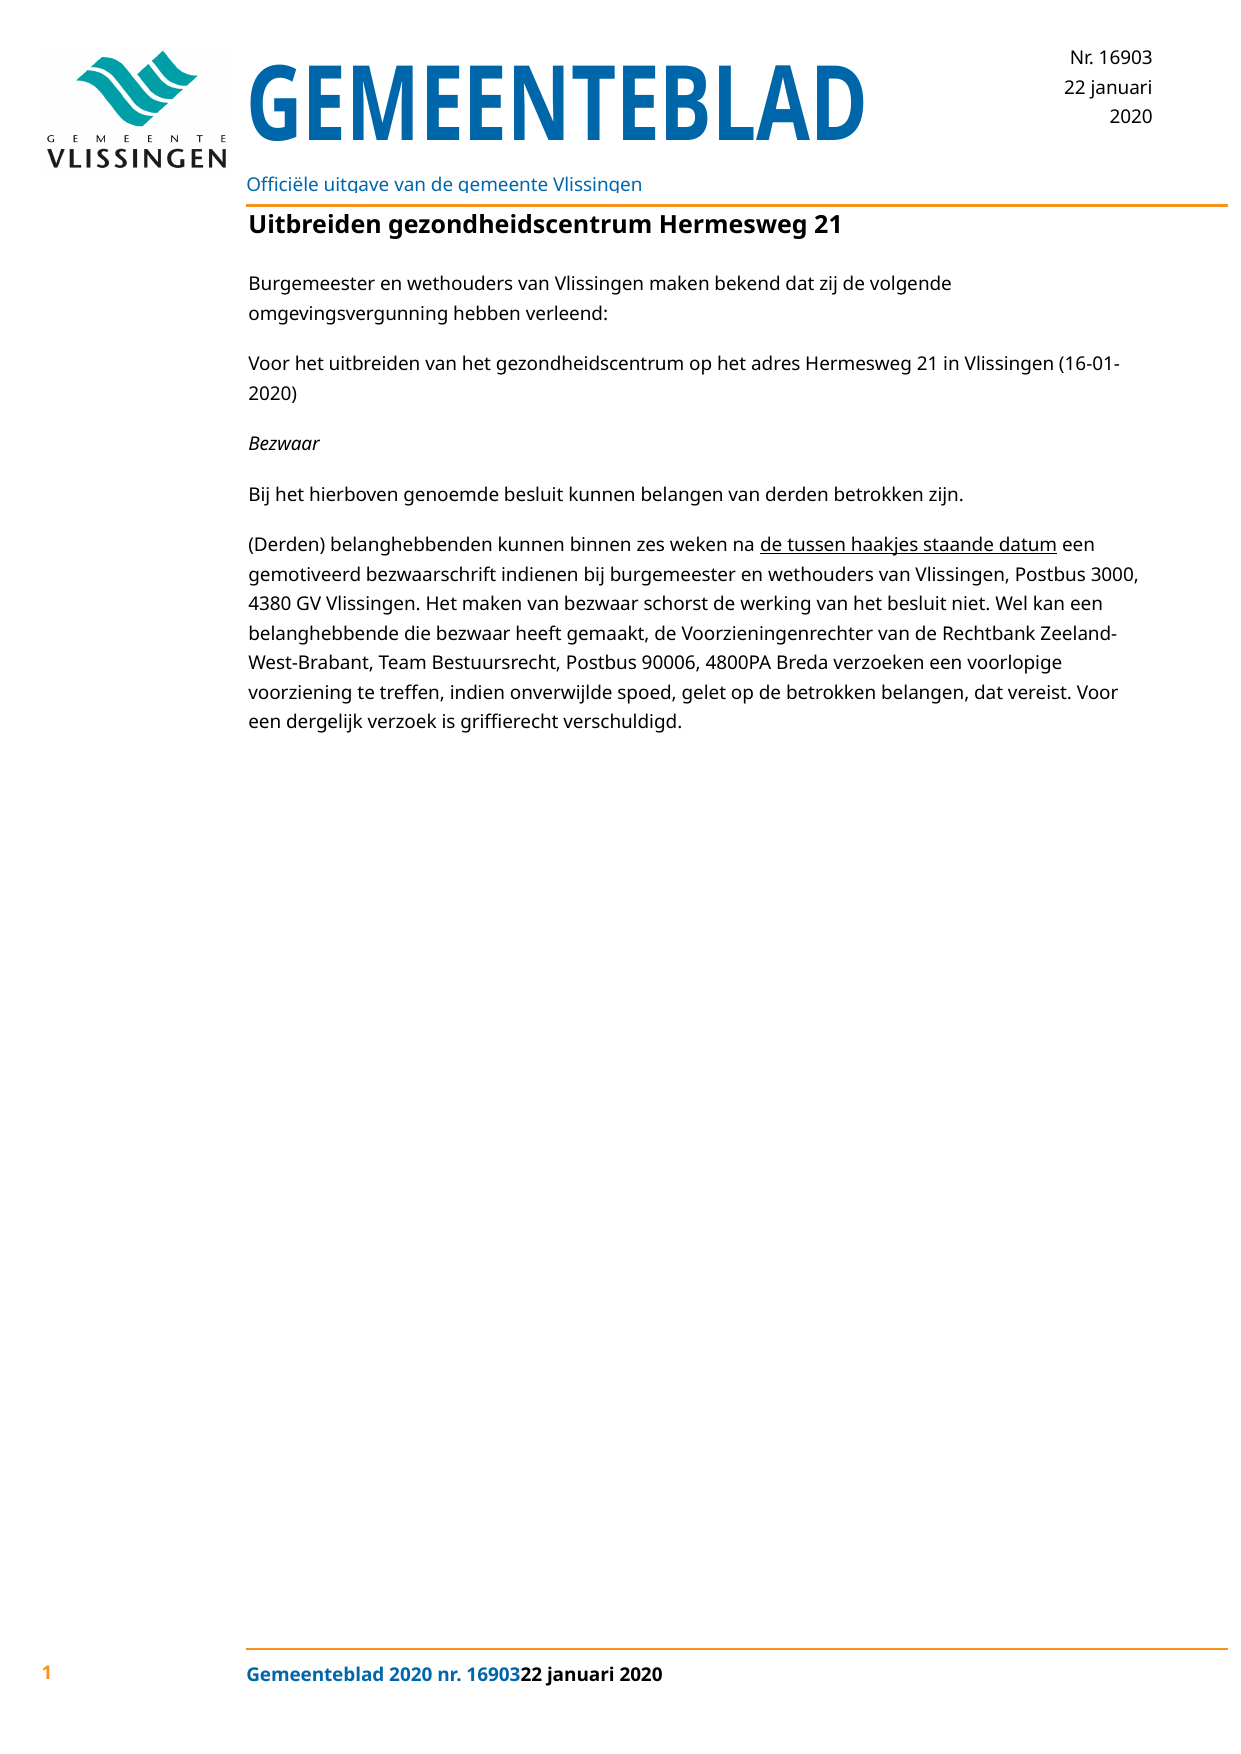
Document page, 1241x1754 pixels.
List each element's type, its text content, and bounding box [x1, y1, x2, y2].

text Bij het hierboven genoemde besluit kunnen belangen van derden betrokken zijn. [248, 481, 1152, 506]
text (Derden) belanghebbenden kunnen binnen zes weken na de tussen haakjes staande datum een gemotiveerd bezwaarschrift indienen bij burgemeester en wethouders van Vlissingen, Postbus 3000, 4380 GV Vlissingen. Het maken van bezwaar schorst de werking van het besluit niet. Wel kan een belanghebbende die bezwaar heeft gemaakt, de Voorzieningenrechter van de Rechtbank Zeeland-West-Brabant, Team Bestuursrecht, Postbus 90006, 4800PA Breda verzoeken een voorlopige voorziening te treffen, indien onverwijlde spoed, gelet op de betrokken belangen, dat vereist. Voor een dergelijk verzoek is griffierecht verschuldigd. [248, 531, 1152, 734]
text Bezwaar [248, 430, 1152, 456]
text Uitbreiden gezondheidscentrum Hermesweg 21 [248, 207, 1152, 241]
picture [41, 47, 231, 172]
text Burgemeester en wethouders van Vlissingen maken bekend dat zij de volgende omgevingsvergunning hebben verleend: [248, 270, 1152, 326]
text Voor het uitbreiden van het gezondheidscentrum op het adres Hermesweg 21 in Vlissingen (16-01-2020) [248, 350, 1152, 406]
